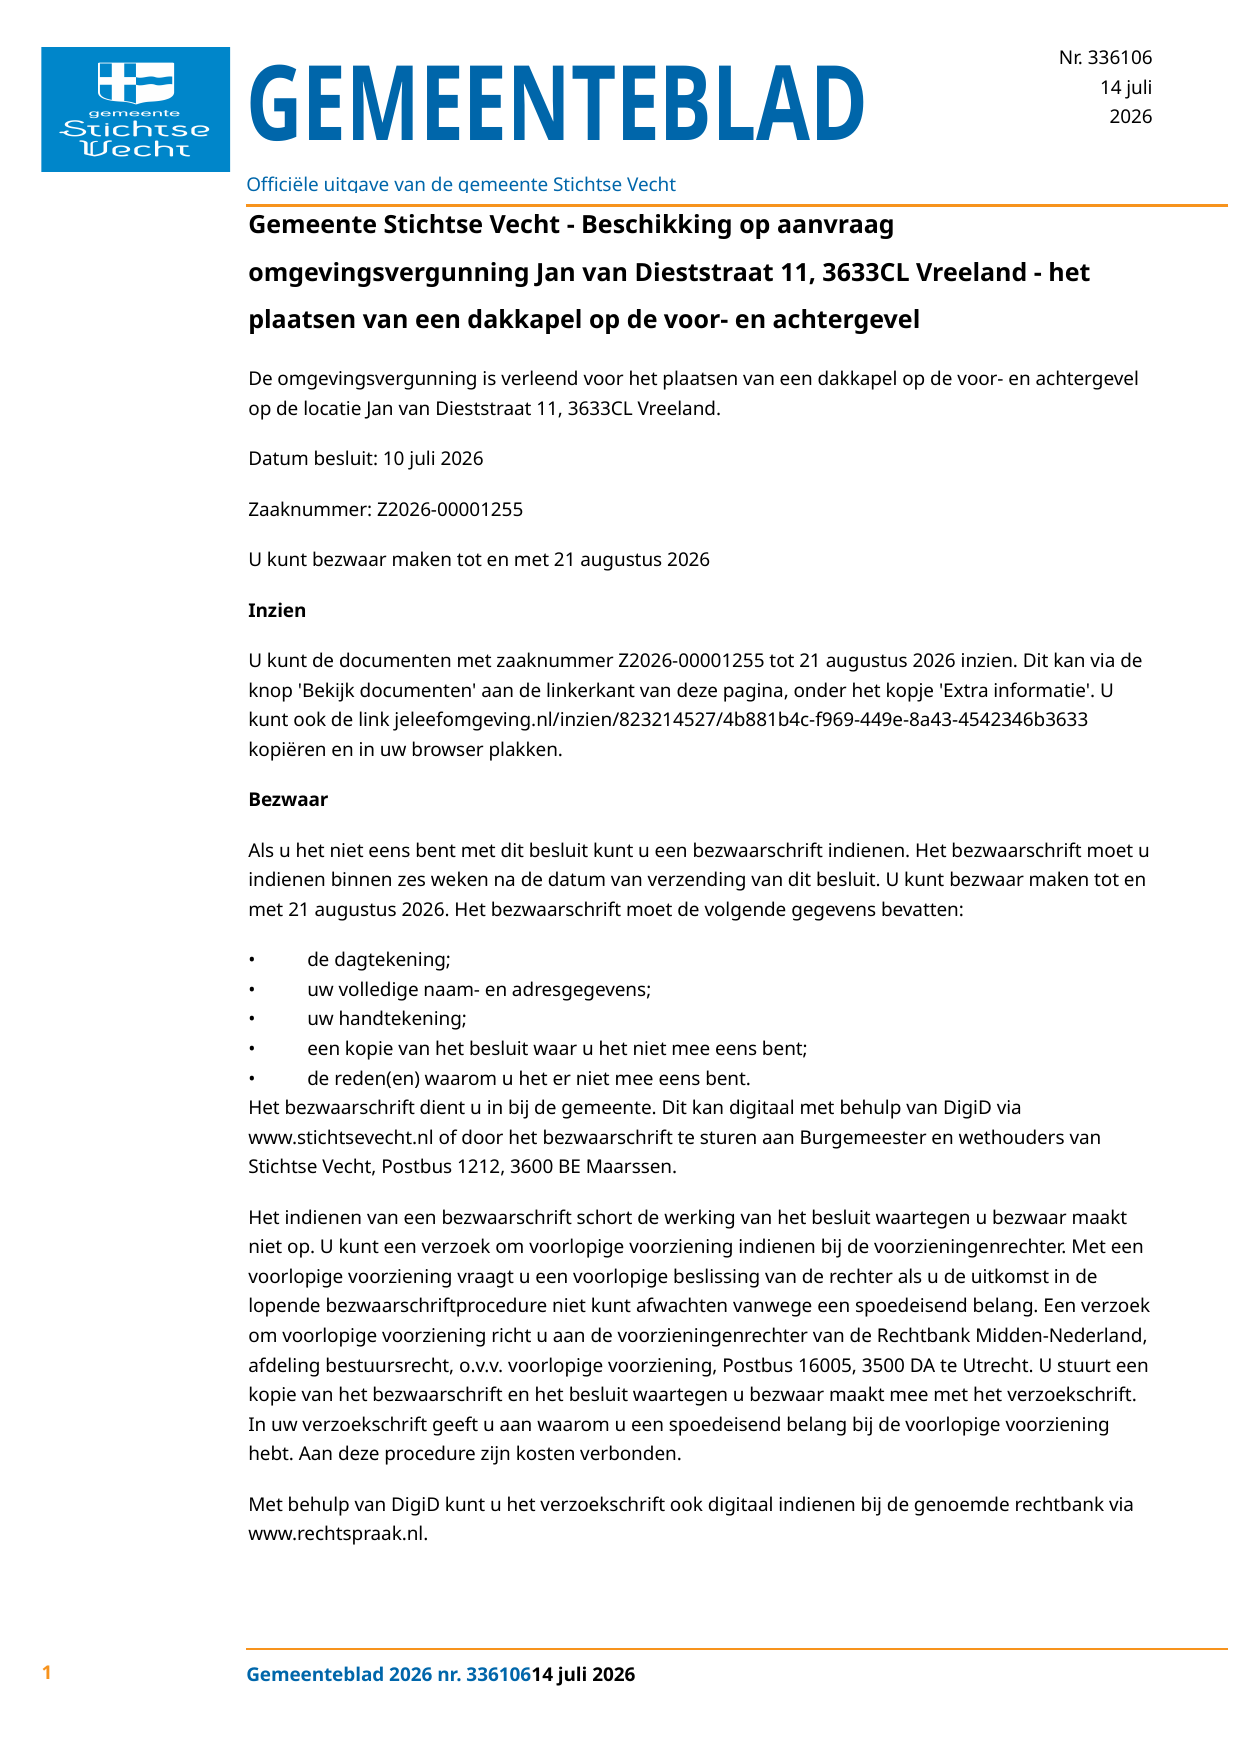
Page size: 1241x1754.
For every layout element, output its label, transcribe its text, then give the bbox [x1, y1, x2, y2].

text Gemeente Stichtse Vecht - Beschikking op aanvraag omgevingsvergunning Jan van Dieststraat 11, 3633CL Vreeland - het plaatsen van een dakkapel op de voor- en achtergevel [248, 207, 1152, 336]
list de reden(en) waarom u het er niet mee eens bent. [248, 1065, 1152, 1090]
text U kunt de documenten met zaaknummer Z2026-00001255 tot 21 augustus 2026 inzien. Dit kan via de knop 'Bekijk documenten' aan de linkerkant van deze pagina, onder het kopje 'Extra informatie'. U kunt ook de link jeleefomgeving.nl/inzien/823214527/4b881b4c-f969-449e-8a43-4542346b3633 kopiëren en in uw browser plakken. [248, 647, 1152, 762]
list de dagtekening; [248, 946, 1152, 972]
text Inzien [248, 597, 1152, 622]
picture [99, 63, 135, 101]
text Bezwaar [248, 786, 1152, 812]
text Het indienen van een bezwaarschrift schort de werking van het besluit waartegen u bezwaar maakt niet op. U kunt een verzoek om voorlopige voorziening indienen bij de voorzieningenrechter. Met een voorlopige voorziening vraagt u een voorlopige beslissing van de rechter als u de uitkomst in de lopende bezwaarschriftprocedure niet kunt afwachten vanwege een spoedeisend belang. Een verzoek om voorlopige voorziening richt u aan de voorzieningenrechter van de Rechtbank Midden-Nederland, afdeling bestuursrecht, o.v.v. voorlopige voorziening, Postbus 16005, 3500 DA te Utrecht. U stuurt een kopie van het bezwaarschrift en het besluit waartegen u bezwaar maakt mee met het verzoekschrift. In uw verzoekschrift geeft u aan waarom u een spoedeisend belang bij de voorlopige voorziening hebt. Aan deze procedure zijn kosten verbonden. [248, 1204, 1152, 1466]
text Datum besluit: 10 juli 2026 [248, 446, 1152, 471]
text U kunt bezwaar maken tot en met 21 augustus 2026 [248, 546, 1152, 572]
list uw handtekening; [248, 1006, 1152, 1031]
picture [137, 63, 174, 103]
list uw volledige naam- en adresgegevens; [248, 976, 1152, 1002]
list een kopie van het besluit waar u het niet mee eens bent; [248, 1035, 1152, 1061]
text De omgevingsvergunning is verleend voor het plaatsen van een dakkapel op de voor- en achtergevel op de locatie Jan van Dieststraat 11, 3633CL Vreeland. [248, 366, 1152, 421]
text Als u het niet eens bent met dit besluit kunt u een bezwaarschrift indienen. Het bezwaarschrift moet u indienen binnen zes weken na de datum van verzending van dit besluit. U kunt bezwaar maken tot en met 21 augustus 2026. Het bezwaarschrift moet de volgende gegevens bevatten: [248, 837, 1152, 922]
text Met behulp van DigiD kunt u het verzoekschrift ook digitaal indienen bij de genoemde rechtbank via www.rechtspraak.nl. [248, 1491, 1152, 1546]
text Het bezwaarschrift dient u in bij de gemeente. Dit kan digitaal met behulp van DigiD via www.stichtsevecht.nl of door het bezwaarschrift te sturen aan Burgemeester en wethouders van Stichtse Vecht, Postbus 1212, 3600 BE Maarssen. [248, 1094, 1152, 1179]
text Zaaknummer: Z2026-00001255 [248, 496, 1152, 522]
